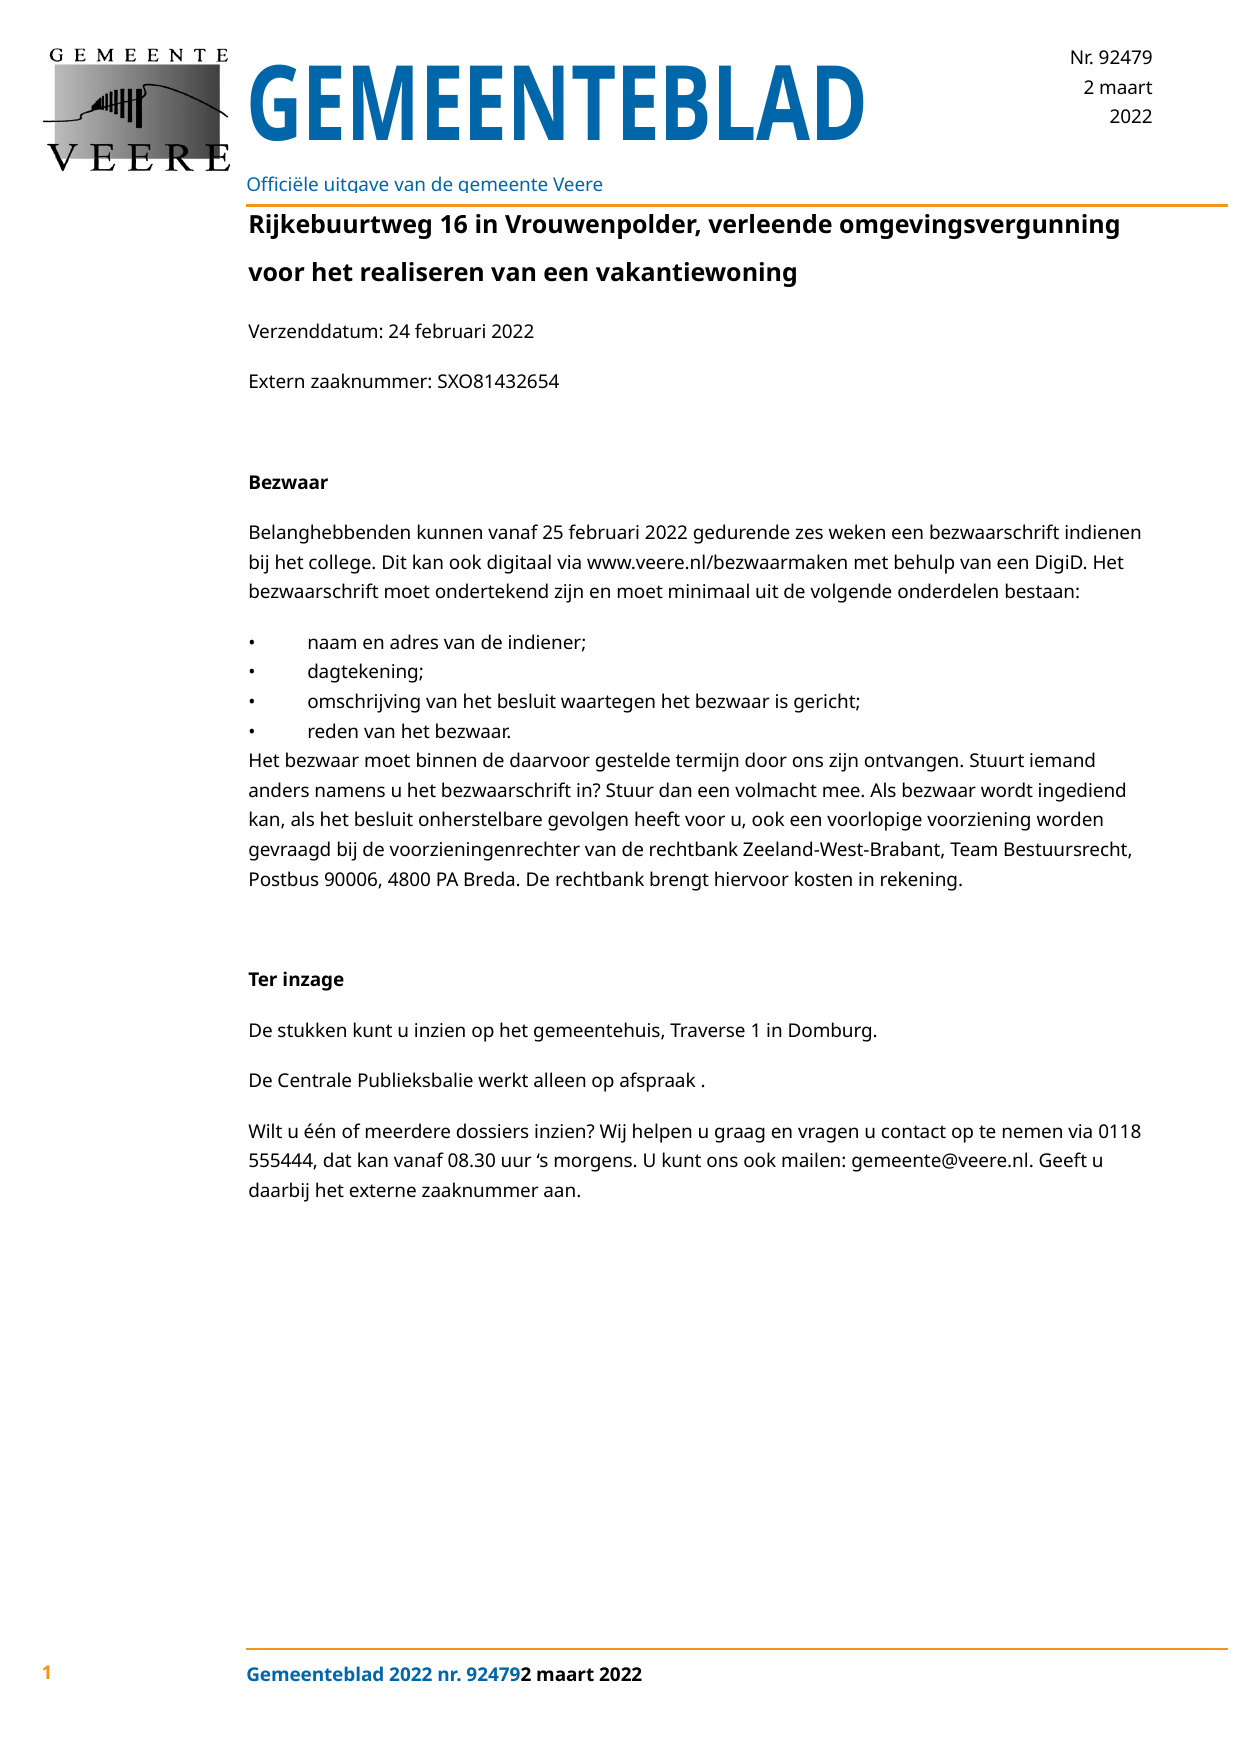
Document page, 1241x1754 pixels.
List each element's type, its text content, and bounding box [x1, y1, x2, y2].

text Rijkebuurtweg 16 in Vrouwenpolder, verleende omgevingsvergunning voor het realiseren van een vakantiewoning [248, 207, 1152, 288]
text Ter inzage [248, 967, 1152, 992]
list reden van het bezwaar. [248, 718, 1152, 744]
text De Centrale Publieksbalie werkt alleen op afspraak . [248, 1067, 1152, 1093]
text Verzenddatum: 24 februari 2022 [248, 318, 1152, 344]
list omschrijving van het besluit waartegen het bezwaar is gericht; [248, 688, 1152, 714]
text Wilt u één of meerdere dossiers inzien? Wij helpen u graag en vragen u contact op te nemen via 0118 555444, dat kan vanaf 08.30 uur ‘s morgens. U kunt ons ook mailen: gemeente@veere.nl. Geeft u daarbij het externe zaaknummer aan. [248, 1118, 1152, 1203]
text Extern zaaknummer: SXO81432654 [248, 368, 1152, 394]
text De stukken kunt u inzien op het gemeentehuis, Traverse 1 in Domburg. [248, 1017, 1152, 1043]
list naam en adres van de indiener; [248, 629, 1152, 655]
list dagtekening; [248, 659, 1152, 684]
picture [41, 47, 231, 172]
text Bezwaar [248, 469, 1152, 495]
text Belanghebbenden kunnen vanaf 25 februari 2022 gedurende zes weken een bezwaarschrift indienen bij het college. Dit kan ook digitaal via www.veere.nl/bezwaarmaken met behulp van een DigiD. Het bezwaarschrift moet ondertekend zijn en moet minimaal uit de volgende onderdelen bestaan: [248, 519, 1152, 604]
text Het bezwaar moet binnen de daarvoor gestelde termijn door ons zijn ontvangen. Stuurt iemand anders namens u het bezwaarschrift in? Stuur dan een volmacht mee. Als bezwaar wordt ingediend kan, als het besluit onherstelbare gevolgen heeft voor u, ook een voorlopige voorziening worden gevraagd bij de voorzieningenrechter van de rechtbank Zeeland-West-Brabant, Team Bestuursrecht, Postbus 90006, 4800 PA Breda. De rechtbank brengt hiervoor kosten in rekening. [248, 747, 1152, 892]
